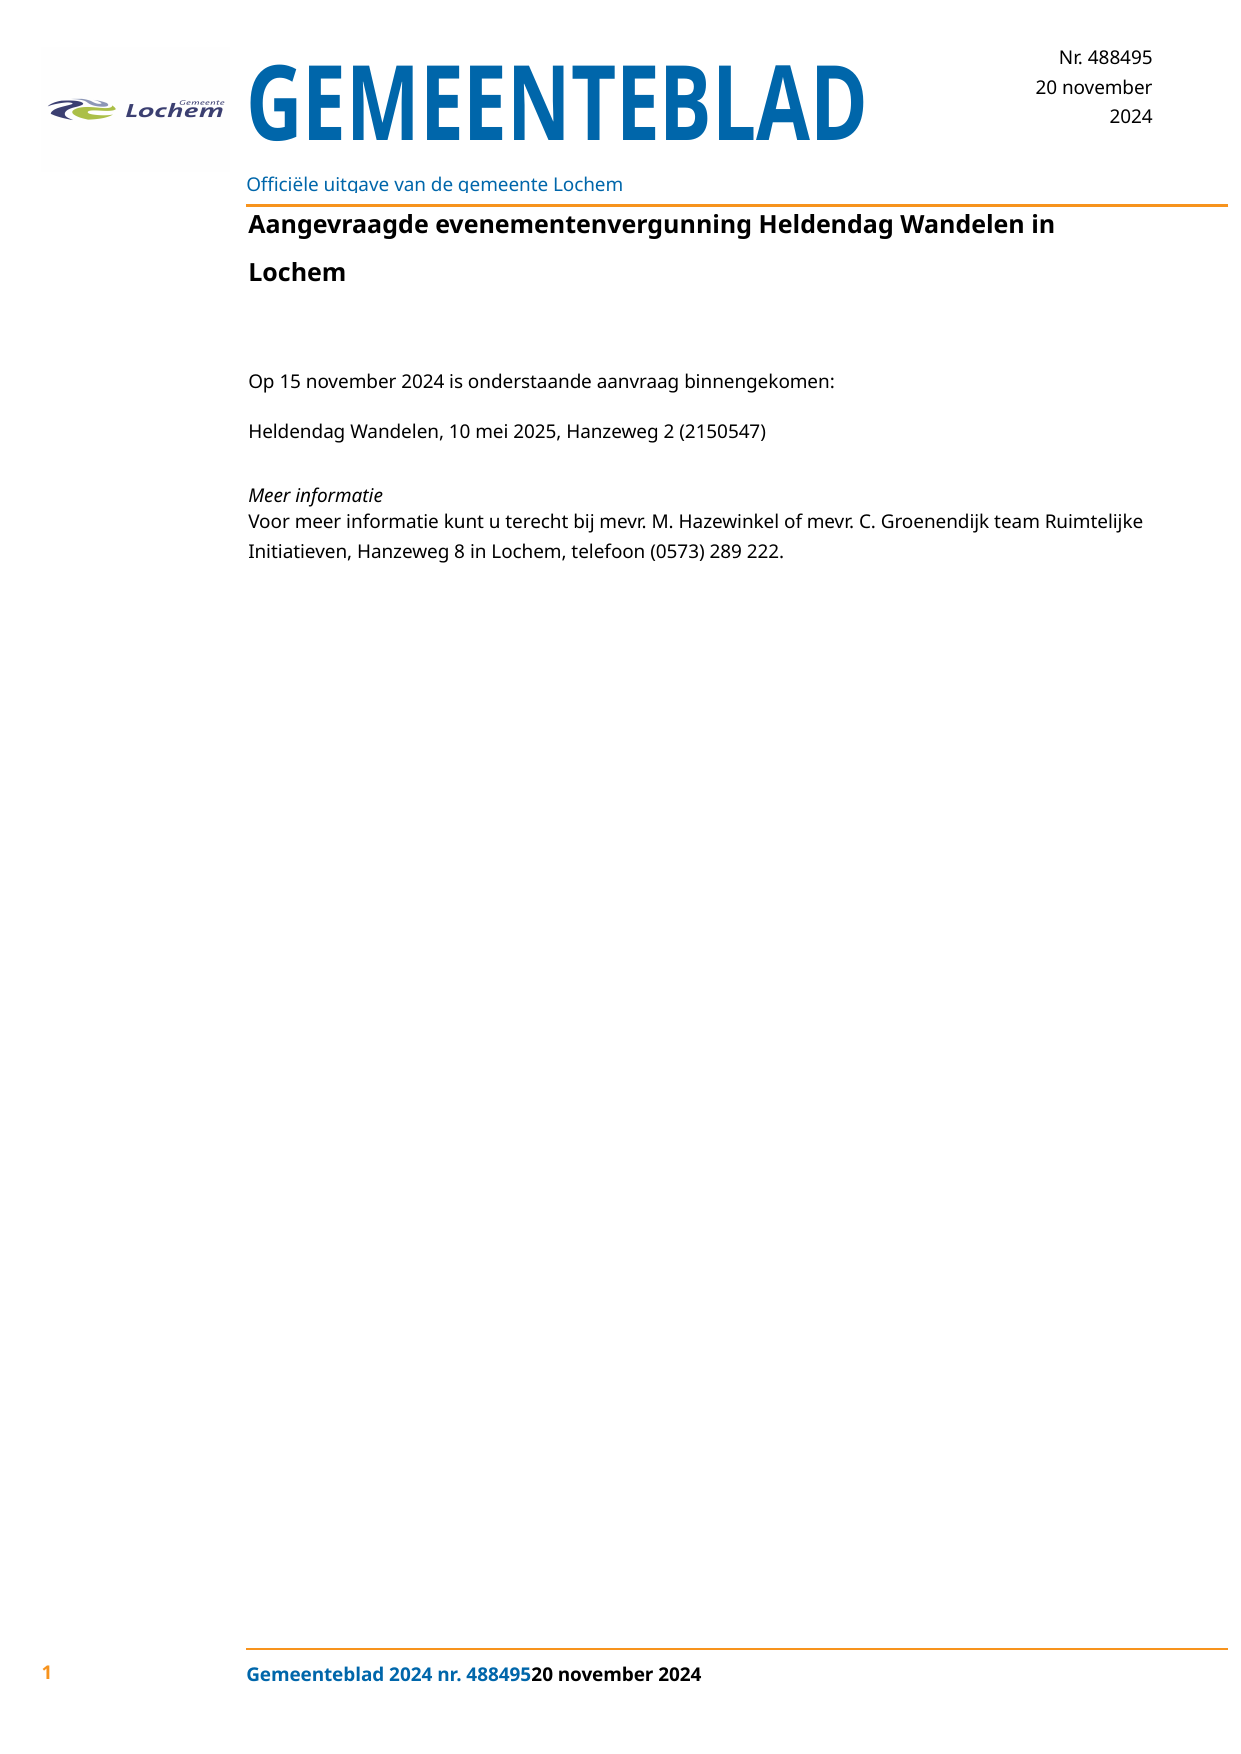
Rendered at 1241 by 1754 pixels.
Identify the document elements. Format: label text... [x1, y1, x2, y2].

text Op 15 november 2024 is onderstaande aanvraag binnengekomen: [248, 368, 1152, 394]
text Voor meer informatie kunt u terecht bij mevr. M. Hazewinkel of mevr. C. Groenendijk team Ruimtelijke Initiatieven, Hanzeweg 8 in Lochem, telefoon (0573) 289 222. [248, 508, 1152, 564]
text Heldendag Wandelen, 10 mei 2025, Hanzeweg 2 (2150547) [248, 419, 1152, 444]
text Meer informatie [248, 483, 1152, 508]
text Aangevraagde evenementenvergunning Heldendag Wandelen in Lochem [248, 207, 1152, 288]
picture [41, 47, 231, 172]
